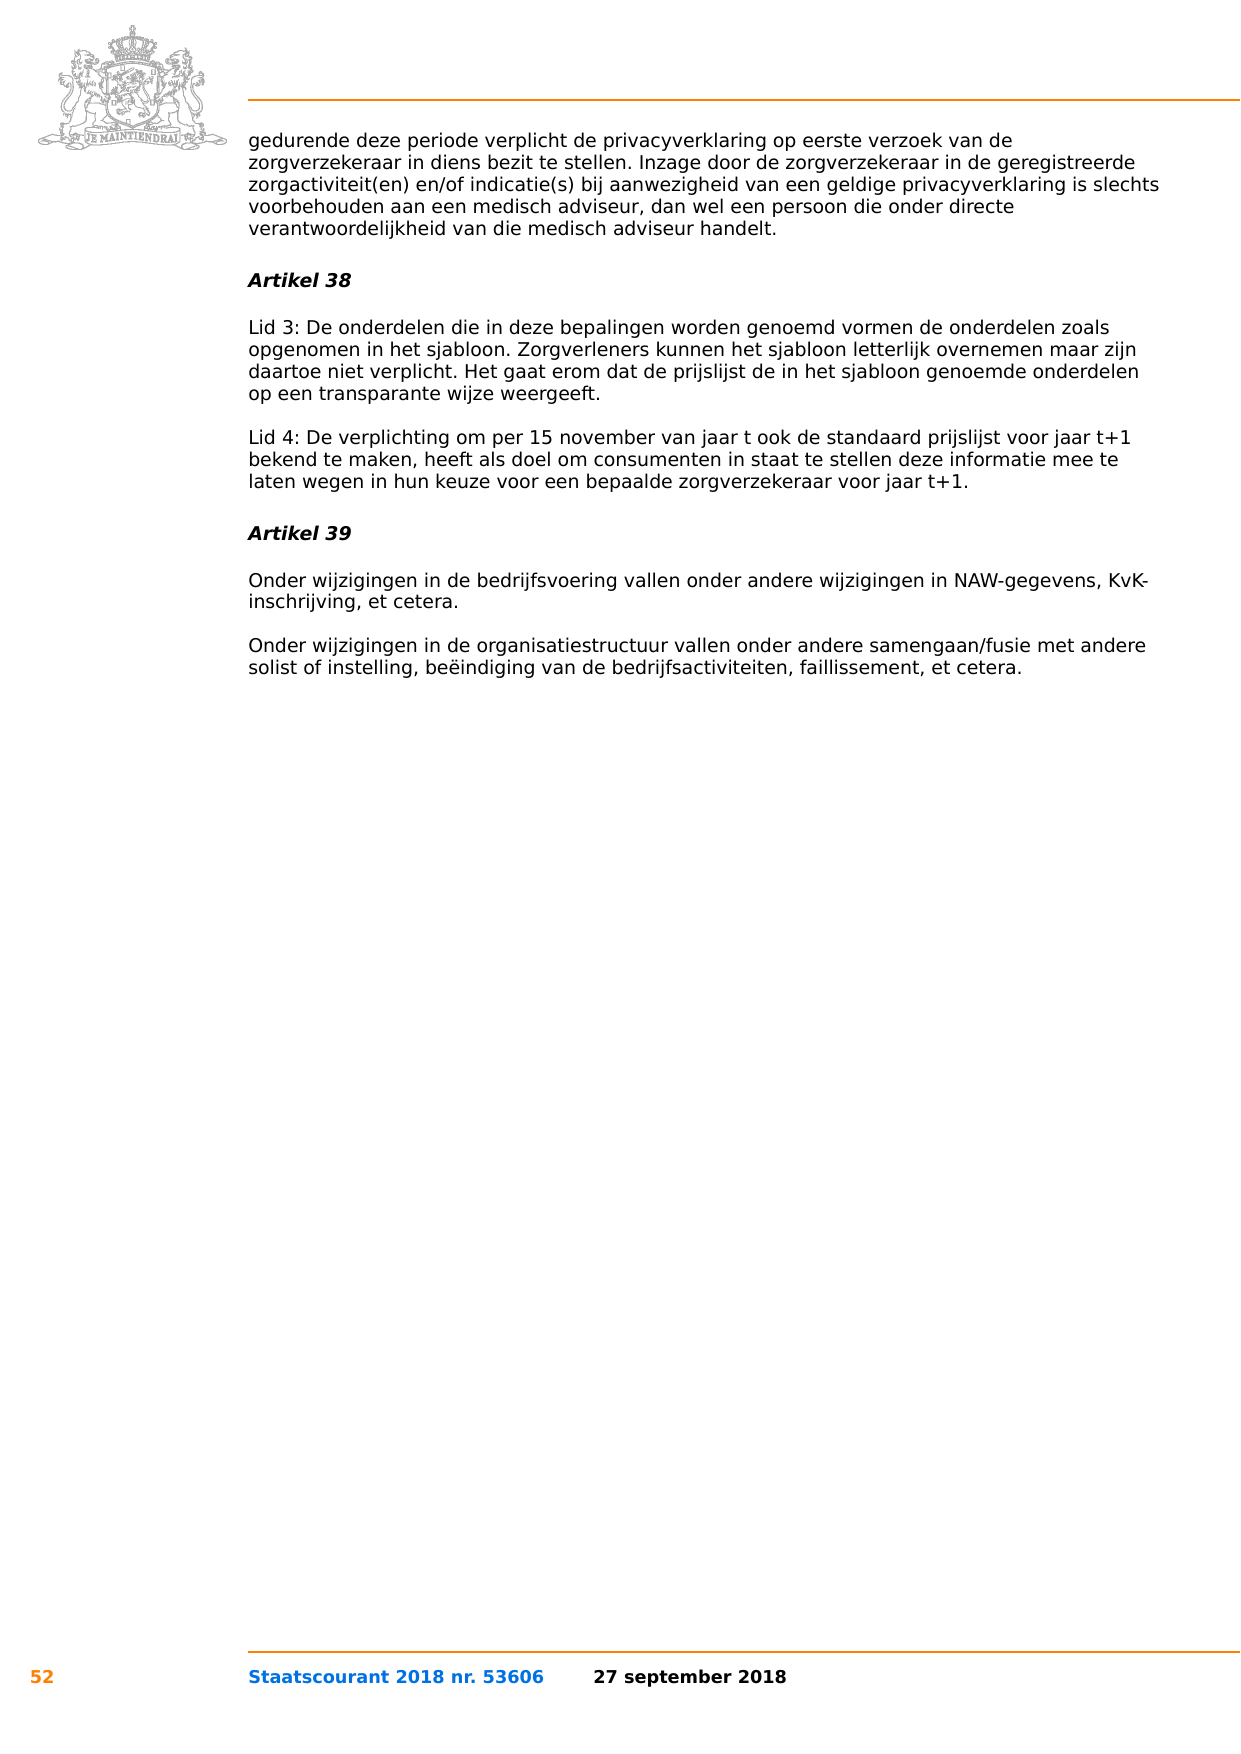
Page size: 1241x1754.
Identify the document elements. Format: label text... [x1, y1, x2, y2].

text gedurende deze periode verplicht de privacyverklaring op eerste verzoek van de zorgverzekeraar in diens bezit te stellen. Inzage door de zorgverzekeraar in de geregistreerde zorgactiviteit(en) en/of indicatie(s) bij aanwezigheid van een geldige privacyverklaring is slechts voorbehouden aan een medisch adviseur, dan wel een persoon die onder directe verantwoordelijkheid van die medisch adviseur handelt. [248, 130, 1163, 240]
subtitle Artikel 38 [248, 270, 1163, 292]
text Onder wijzigingen in de organisatiestructuur vallen onder andere samengaan/fusie met andere solist of instelling, beëindiging van de bedrijfsactiviteiten, faillissement, et cetera. [248, 635, 1163, 679]
text Onder wijzigingen in de bedrijfsvoering vallen onder andere wijzigingen in NAW-gegevens, KvK-inschrijving, et cetera. [248, 569, 1163, 613]
text Lid 4: De verplichting om per 15 november van jaar t ook de standaard prijslijst voor jaar t+1 bekend te maken, heeft als doel om consumenten in staat te stellen deze informatie mee te laten wegen in hun keuze voor een bepaalde zorgverzekeraar voor jaar t+1. [248, 427, 1163, 492]
picture [38, 25, 227, 150]
subtitle Artikel 39 [248, 522, 1163, 544]
text Lid 3: De onderdelen die in deze bepalingen worden genoemd vormen de onderdelen zoals opgenomen in het sjabloon. Zorgverleners kunnen het sjabloon letterlijk overnemen maar zijn daartoe niet verplicht. Het gaat erom dat de prijslijst de in het sjabloon genoemde onderdelen op een transparante wijze weergeeft. [248, 317, 1163, 405]
